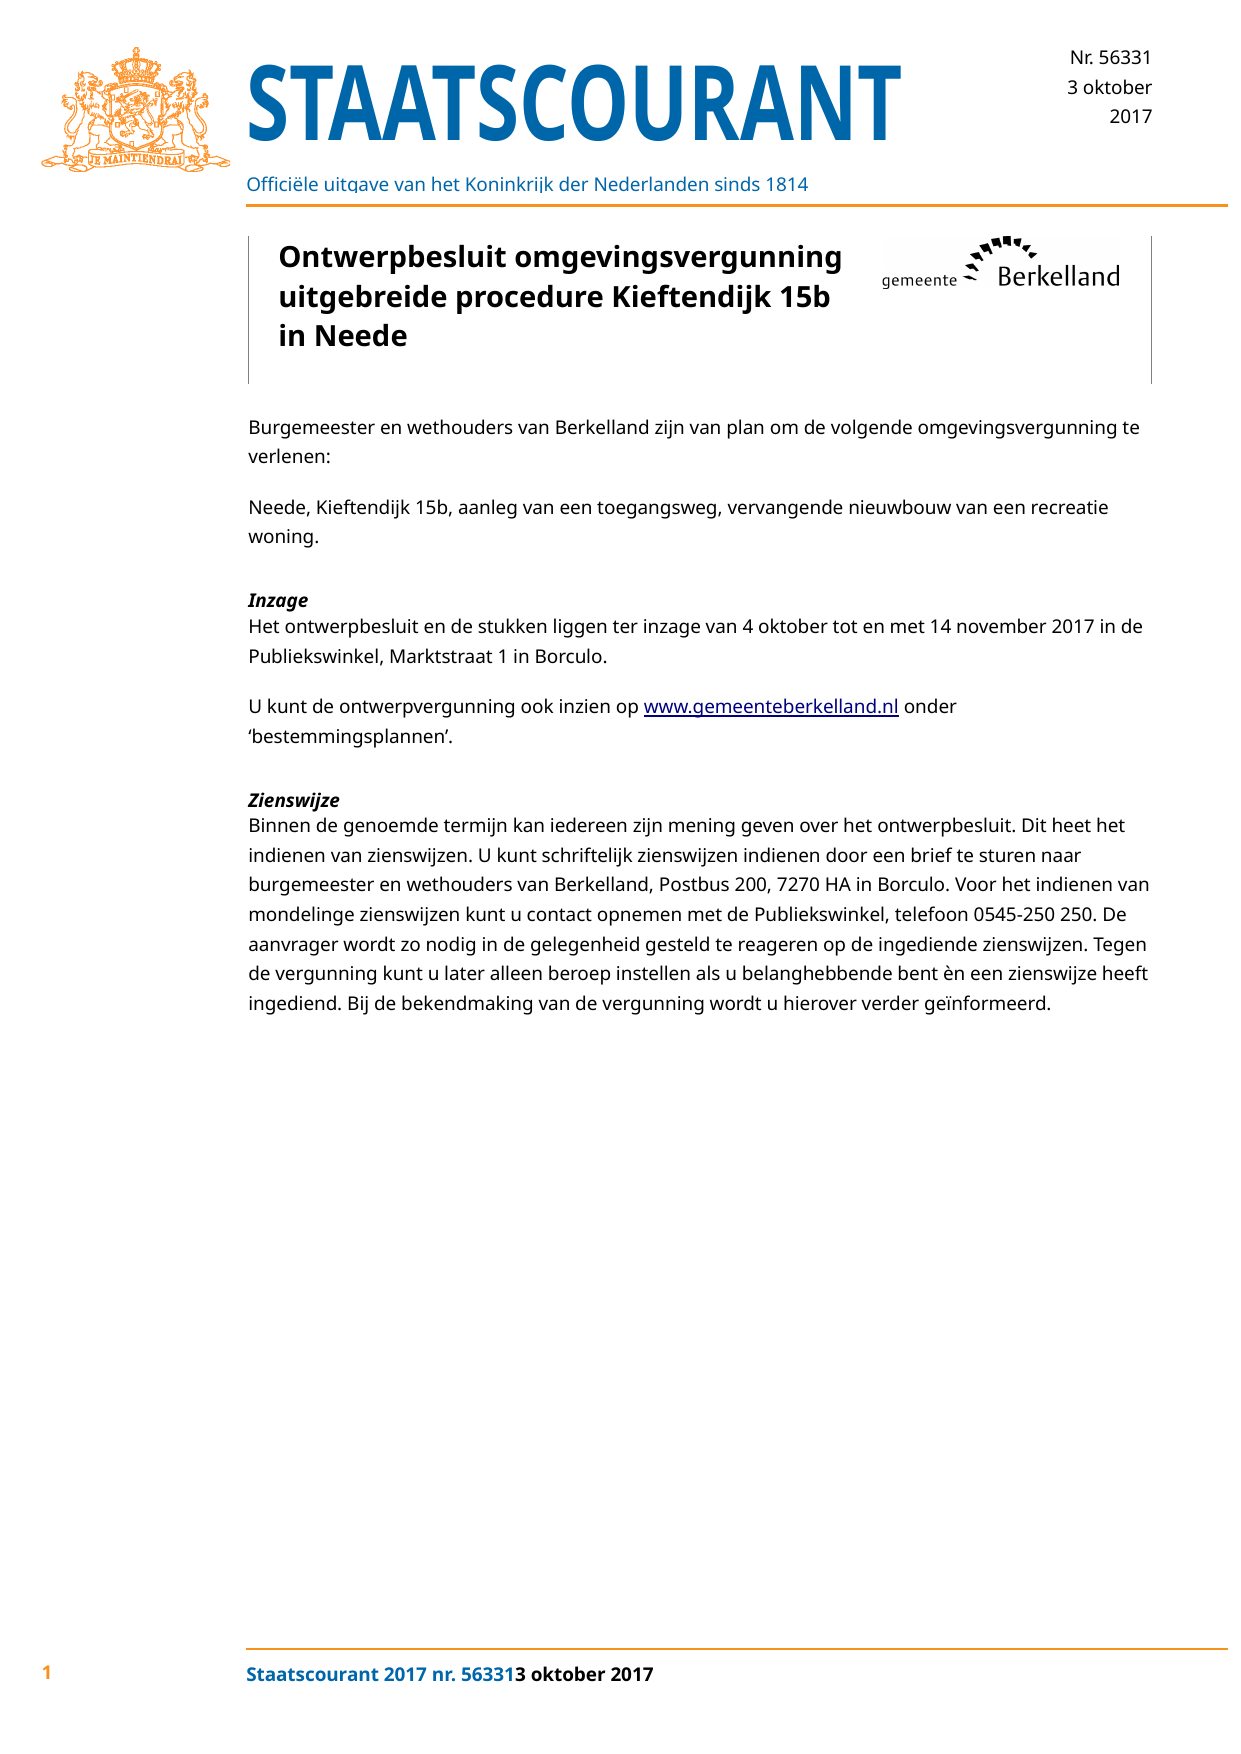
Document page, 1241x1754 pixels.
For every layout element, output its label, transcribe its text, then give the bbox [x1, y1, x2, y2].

text Burgemeester en wethouders van Berkelland zijn van plan om de volgende omgevingsvergunning te verlenen: [248, 414, 1152, 469]
text Het ontwerpbesluit en de stukken liggen ter inzage van 4 oktober tot en met 14 november 2017 in de Publiekswinkel, Marktstraat 1 in Borculo. [248, 613, 1152, 668]
picture [41, 47, 231, 172]
text Neede, Kieftendijk 15b, aanleg van een toegangsweg, vervangende nieuwbouw van een recreatie woning. [248, 494, 1152, 549]
text Inzage [248, 587, 1152, 613]
text Binnen de genoemde termijn kan iedereen zijn mening geven over het ontwerpbesluit. Dit heet het indienen van zienswijzen. U kunt schriftelijk zienswijzen indienen door een brief te sturen naar burgemeester en wethouders van Berkelland, Postbus 200, 7270 HA in Borculo. Voor het indienen van mondelinge zienswijzen kunt u contact opnemen met de Publiekswinkel, telefoon 0545-250 250. De aanvrager wordt zo nodig in de gelegenheid gesteld te reageren op de ingediende zienswijzen. Tegen de vergunning kunt u later alleen beroep instellen als u belanghebbende bent èn een zienswijze heeft ingediend. Bij de bekendmaking van de vergunning wordt u hierover verder geïnformeerd. [248, 812, 1152, 1016]
table_header Ontwerpbesluit omgevingsvergunning uitgebreide procedure Kieftendijk 15b in Neede [249, 236, 850, 384]
table_header [850, 236, 1151, 384]
text U kunt de ontwerpvergunning ook inzien op www.gemeenteberkelland.nl onder ‘bestemmingsplannen’. [248, 693, 1152, 748]
picture [882, 236, 1119, 289]
text Zienswijze [248, 787, 1152, 812]
